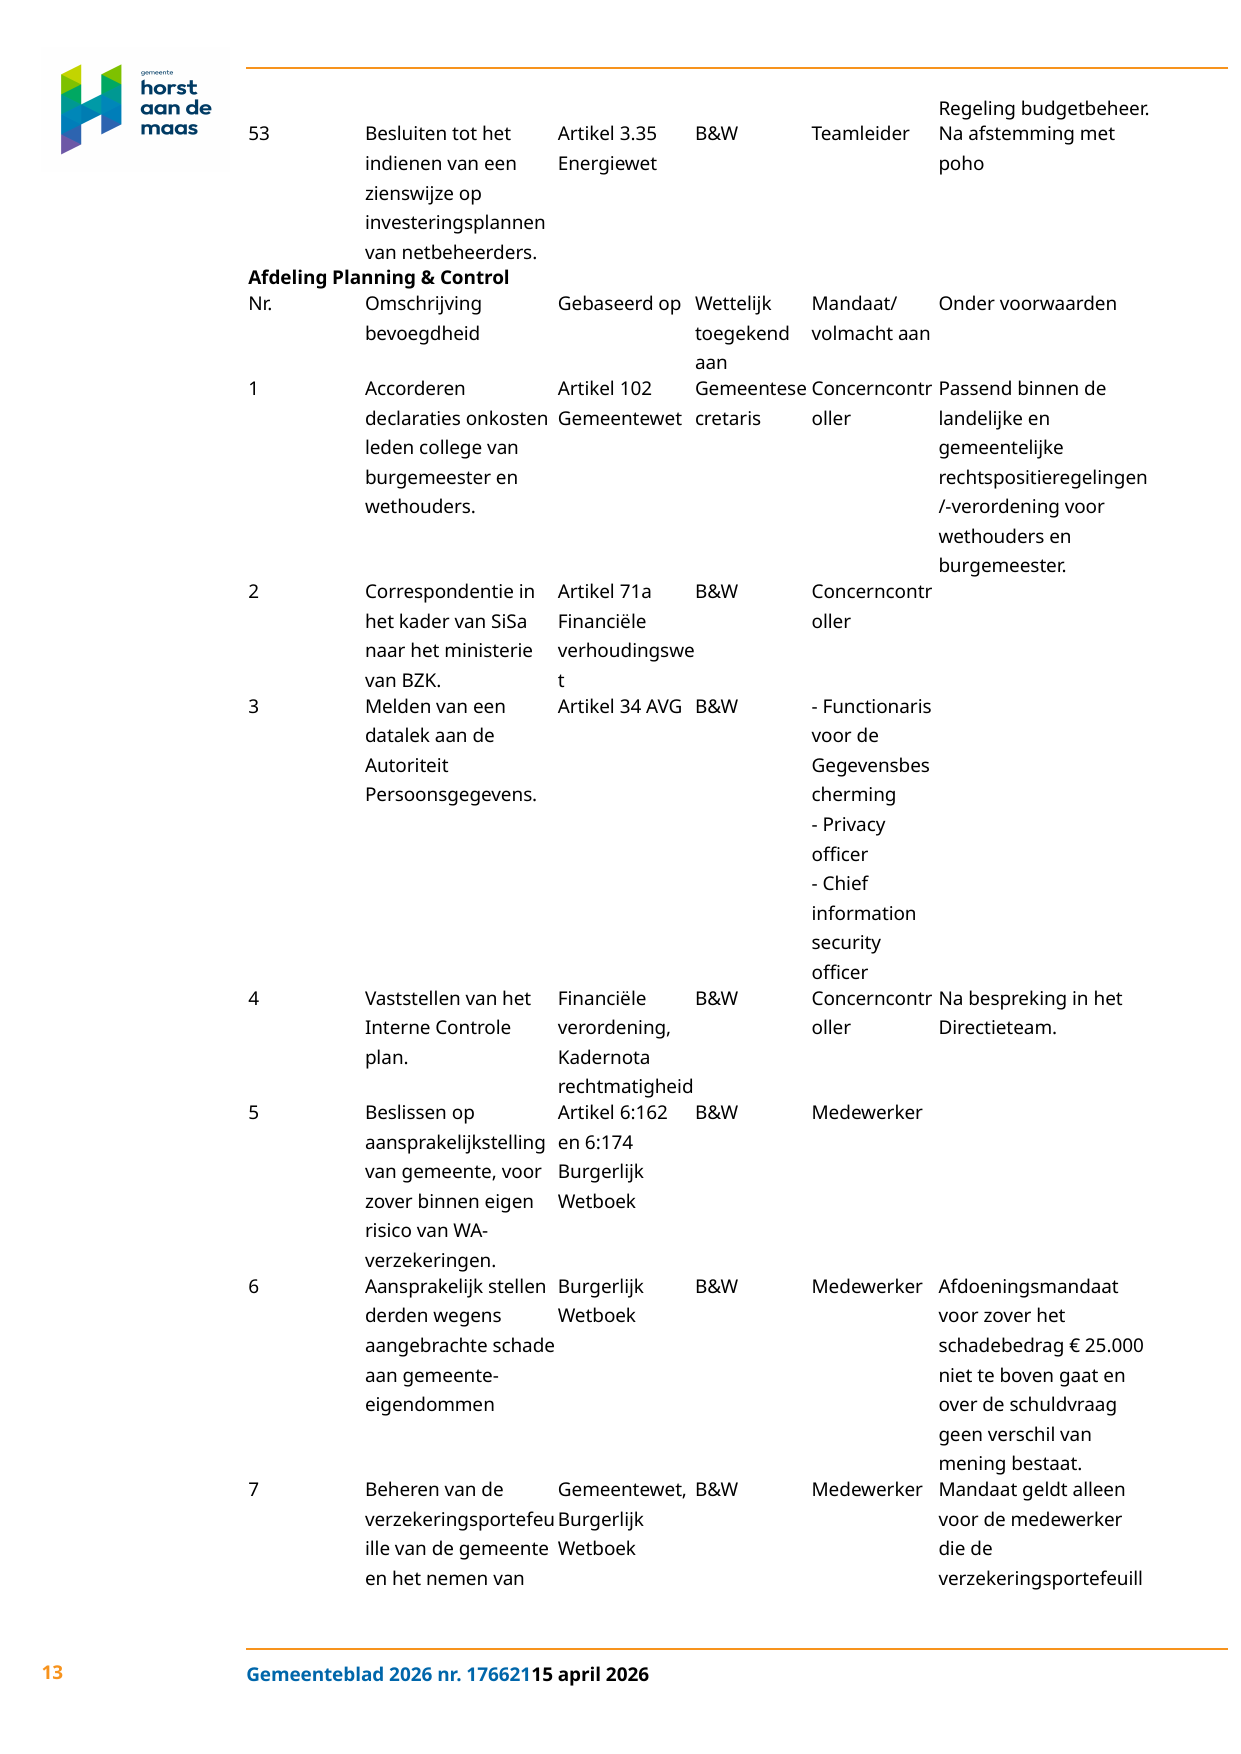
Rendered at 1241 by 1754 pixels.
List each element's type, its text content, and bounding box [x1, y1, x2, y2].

table_cell Omschrijving bevoegdheid [365, 290, 558, 375]
table_cell Gemeentewet, Burgerlijk Wetboek [558, 1476, 695, 1591]
table_cell Regeling budgetbeheer. [938, 95, 1152, 121]
table_cell 1 [248, 375, 365, 578]
table_cell Concerncontroller [811, 579, 938, 693]
table_cell Onder voorwaarden [938, 290, 1152, 375]
table_cell Afdeling Planning & Control [248, 265, 1152, 290]
table_cell 5 [248, 1099, 365, 1273]
table_cell [695, 95, 811, 121]
table_cell Passend binnen de landelijke en gemeentelijke rechtspositieregelingen/-verordening voor wethouders en burgemeester. [938, 375, 1152, 578]
table_cell Burgerlijk Wetboek [558, 1273, 695, 1476]
table_cell Mandaat geldt alleen voor de medewerker die de verzekeringsportefeuill [938, 1476, 1152, 1591]
table_cell Beslissen op aansprakelijkstelling van gemeente, voor zover binnen eigen risico van WA-verzekeringen. [365, 1099, 558, 1273]
picture [41, 47, 231, 172]
table_cell Gebaseerd op [558, 290, 695, 375]
table_cell Nr. [248, 290, 365, 375]
table_cell [938, 579, 1152, 693]
table_cell Vaststellen van het Interne Controle plan. [365, 985, 558, 1099]
table_cell Financiële verordening, Kadernota rechtmatigheid [558, 985, 695, 1099]
table_cell 4 [248, 985, 365, 1099]
table_cell Gemeentesecretaris [695, 375, 811, 578]
table_cell B&W [695, 579, 811, 693]
table_cell 53 [248, 121, 365, 264]
table_cell Concerncontroller [811, 375, 938, 578]
table_cell Afdoeningsmandaat voor zover het schadebedrag € 25.000 niet te boven gaat en over de schuldvraag geen verschil van mening bestaat. [938, 1273, 1152, 1476]
table_cell [811, 95, 938, 121]
table_cell Na afstemming met poho [938, 121, 1152, 264]
table_cell Concerncontroller [811, 985, 938, 1099]
table_cell Correspondentie in het kader van SiSa naar het ministerie van BZK. [365, 579, 558, 693]
table_cell Medewerker [811, 1476, 938, 1591]
table_cell - Functionaris voor de Gegevensbescherming - Privacy officer - Chief information security officer [811, 693, 938, 985]
table_cell B&W [695, 1476, 811, 1591]
table_cell Artikel 3.35 Energiewet [558, 121, 695, 264]
table_cell Artikel 34 AVG [558, 693, 695, 985]
table_cell Na bespreking in het Directieteam. [938, 985, 1152, 1099]
table_cell Artikel 102 Gemeentewet [558, 375, 695, 578]
table_cell Artikel 6:162 en 6:174 Burgerlijk Wetboek [558, 1099, 695, 1273]
table_cell Teamleider [811, 121, 938, 264]
table_cell 7 [248, 1476, 365, 1591]
table_cell B&W [695, 985, 811, 1099]
table_cell B&W [695, 1273, 811, 1476]
table_cell Besluiten tot het indienen van een zienswijze op investeringsplannen van netbeheerders. [365, 121, 558, 264]
table_cell Medewerker [811, 1099, 938, 1273]
table_cell B&W [695, 693, 811, 985]
table_cell B&W [695, 1099, 811, 1273]
table_cell Aansprakelijk stellen derden wegens aangebrachte schade aan gemeente-eigendommen [365, 1273, 558, 1476]
table_cell Accorderen declaraties onkosten leden college van burgemeester en wethouders. [365, 375, 558, 578]
table_cell Wettelijk toegekend aan [695, 290, 811, 375]
table_cell [365, 95, 558, 121]
table_cell Beheren van de verzekeringsportefeuille van de gemeente en het nemen van [365, 1476, 558, 1591]
table_cell 6 [248, 1273, 365, 1476]
table_cell [938, 693, 1152, 985]
table_cell Artikel 71a Financiële verhoudingswet [558, 579, 695, 693]
table_cell 3 [248, 693, 365, 985]
table_cell [558, 95, 695, 121]
table_cell B&W [695, 121, 811, 264]
table_cell [938, 1099, 1152, 1273]
table_cell 2 [248, 579, 365, 693]
table_cell Mandaat/volmacht aan [811, 290, 938, 375]
table_cell Melden van een datalek aan de Autoriteit Persoonsgegevens. [365, 693, 558, 985]
table_cell [248, 95, 365, 121]
table_cell Medewerker [811, 1273, 938, 1476]
